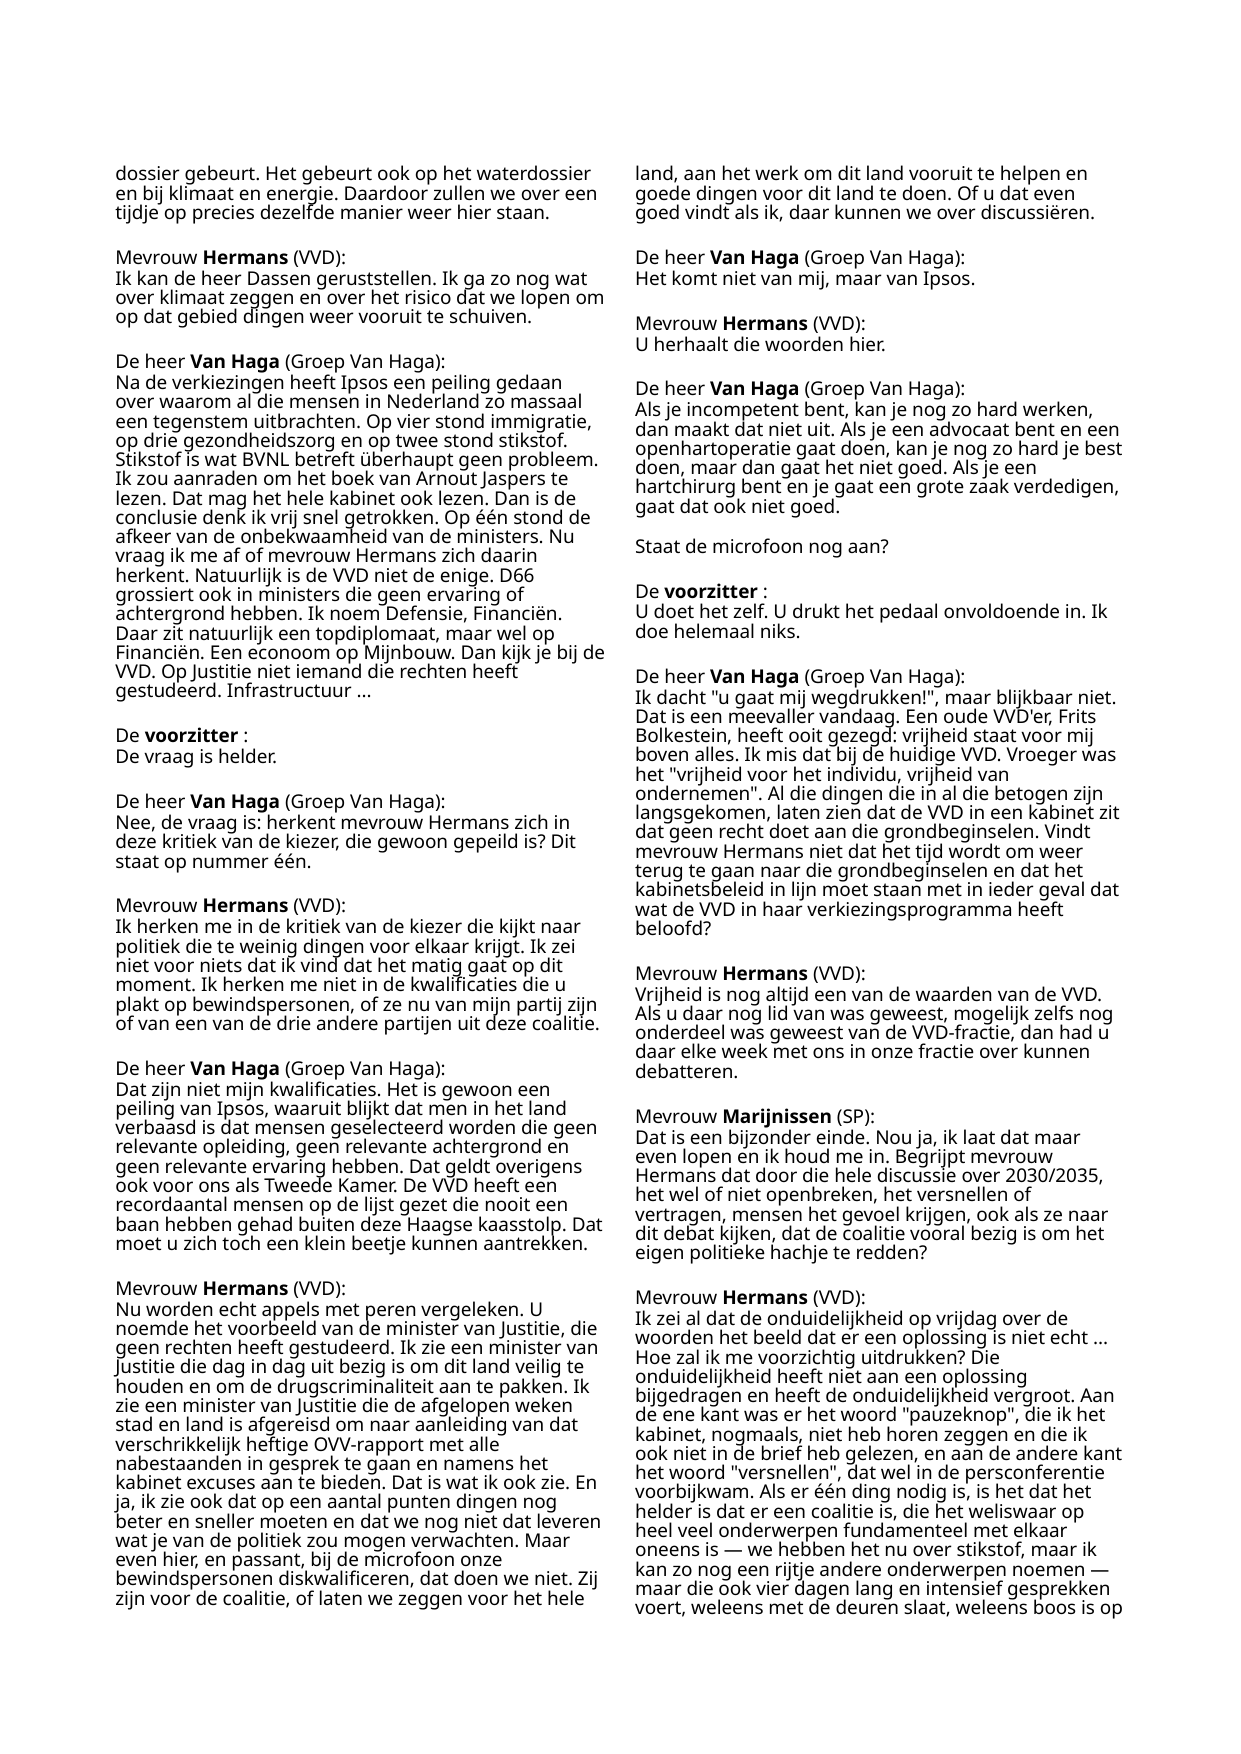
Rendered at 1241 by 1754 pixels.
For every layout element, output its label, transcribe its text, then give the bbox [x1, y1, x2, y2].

text Ik herken me in de kritiek van de kiezer die kijkt naar politiek die te weinig dingen voor elkaar krijgt. Ik zei niet voor niets dat ik vind dat het matig gaat op dit moment. Ik herken me niet in de kwalificaties die u plakt op bewindspersonen, of ze nu van mijn partij zijn of van een van de drie andere partijen uit deze coalitie. [115, 918, 605, 1034]
text De heer Van Haga (Groep Van Haga): [635, 663, 1125, 689]
text Mevrouw Marijnissen (SP): [635, 1103, 1125, 1129]
text Ik kan de heer Dassen geruststellen. Ik ga zo nog wat over klimaat zeggen en over het risico dat we lopen om op dat gebied dingen weer vooruit te schuiven. [115, 270, 605, 327]
text land, aan het werk om dit land vooruit te helpen en goede dingen voor dit land te doen. Of u dat even goed vindt als ik, daar kunnen we over discussiëren. [635, 165, 1125, 223]
text Dat is een bijzonder einde. Nou ja, ik laat dat maar even lopen en ik houd me in. Begrijpt mevrouw Hermans dat door die hele discussie over 2030/2035, het wel of niet openbreken, het versnellen of vertragen, mensen het gevoel krijgen, ook als ze naar dit debat kijken, dat de coalitie vooral bezig is om het eigen politieke hachje te redden? [635, 1129, 1125, 1263]
text Mevrouw Hermans (VVD): [635, 1284, 1125, 1310]
text Vrijheid is nog altijd een van de waarden van de VVD. Als u daar nog lid van was geweest, mogelijk zelfs nog onderdeel was geweest van de VVD-fractie, dan had u daar elke week met ons in onze fractie over kunnen debatteren. [635, 986, 1125, 1082]
text dossier gebeurt. Het gebeurt ook op het waterdossier en bij klimaat en energie. Daardoor zullen we over een tijdje op precies dezelfde manier weer hier staan. [115, 165, 605, 223]
text De vraag is helder. [115, 748, 605, 767]
text Staat de microfoon nog aan? [635, 538, 1125, 557]
text De heer Van Haga (Groep Van Haga): [115, 348, 605, 374]
text Nu worden echt appels met peren vergeleken. U noemde het voorbeeld van de minister van Justitie, die geen rechten heeft gestudeerd. Ik zie een minister van Justitie die dag in dag uit bezig is om dit land veilig te houden en om de drugscriminaliteit aan te pakken. Ik zie een minister van Justitie die de afgelopen weken stad en land is afgereisd om naar aanleiding van dat verschrikkelijk heftige OVV-rapport met alle nabestaanden in gesprek te gaan en namens het kabinet excuses aan te bieden. Dat is wat ik ook zie. En ja, ik zie ook dat op een aantal punten dingen nog beter en sneller moeten en dat we nog niet dat leveren wat je van de politiek zou mogen verwachten. Maar even hier, en passant, bij de microfoon onze bewindspersonen diskwalificeren, dat doen we niet. Zij zijn voor de coalitie, of laten we zeggen voor het hele [115, 1301, 605, 1609]
text Mevrouw Hermans (VVD): [115, 1275, 605, 1301]
text Mevrouw Hermans (VVD): [115, 893, 605, 918]
text U doet het zelf. U drukt het pedaal onvoldoende in. Ik doe helemaal niks. [635, 603, 1125, 642]
text U herhaalt die woorden hier. [635, 336, 1125, 355]
text Het komt niet van mij, maar van Ipsos. [635, 270, 1125, 289]
text De heer Van Haga (Groep Van Haga): [115, 1055, 605, 1081]
text Nee, de vraag is: herkent mevrouw Hermans zich in deze kritiek van de kiezer, die gewoon gepeild is? Dit staat op nummer één. [115, 814, 605, 872]
text Na de verkiezingen heeft Ipsos een peiling gedaan over waarom al die mensen in Nederland zo massaal een tegenstem uitbrachten. Op vier stond immigratie, op drie gezondheidszorg en op twee stond stikstof. Stikstof is wat BVNL betreft überhaupt geen probleem. Ik zou aanraden om het boek van Arnout Jaspers te lezen. Dat mag het hele kabinet ook lezen. Dan is de conclusie denk ik vrij snel getrokken. Op één stond de afkeer van de onbekwaamheid van de ministers. Nu vraag ik me af of mevrouw Hermans zich daarin herkent. Natuurlijk is de VVD niet de enige. D66 grossiert ook in ministers die geen ervaring of achtergrond hebben. Ik noem Defensie, Financiën. Daar zit natuurlijk een topdiplomaat, maar wel op Financiën. Een econoom op Mijnbouw. Dan kijk je bij de VVD. Op Justitie niet iemand die rechten heeft gestudeerd. Infrastructuur ... [115, 374, 605, 702]
text Mevrouw Hermans (VVD): [635, 960, 1125, 986]
text De heer Van Haga (Groep Van Haga): [635, 244, 1125, 270]
text De voorzitter : [115, 722, 605, 748]
text Mevrouw Hermans (VVD): [115, 244, 605, 270]
text De heer Van Haga (Groep Van Haga): [635, 376, 1125, 401]
text Ik zei al dat de onduidelijkheid op vrijdag over de woorden het beeld dat er een oplossing is niet echt ... Hoe zal ik me voorzichtig uitdrukken? Die onduidelijkheid heeft niet aan een oplossing bijgedragen en heeft de onduidelijkheid vergroot. Aan de ene kant was er het woord "pauzeknop", die ik het kabinet, nogmaals, niet heb horen zeggen en die ik ook niet in de brief heb gelezen, en aan de andere kant het woord "versnellen", dat wel in de persconferentie voorbijkwam. Als er één ding nodig is, is het dat het helder is dat er een coalitie is, die het weliswaar op heel veel onderwerpen fundamenteel met elkaar oneens is — we hebben het nu over stikstof, maar ik kan zo nog een rijtje andere onderwerpen noemen — maar die ook vier dagen lang en intensief gesprekken voert, weleens met de deuren slaat, weleens boos is op [635, 1310, 1125, 1618]
text De voorzitter : [635, 578, 1125, 603]
text De heer Van Haga (Groep Van Haga): [115, 788, 605, 814]
text Dat zijn niet mijn kwalificaties. Het is gewoon een peiling van Ipsos, waaruit blijkt dat men in het land verbaasd is dat mensen geselecteerd worden die geen relevante opleiding, geen relevante achtergrond en geen relevante ervaring hebben. Dat geldt overigens ook voor ons als Tweede Kamer. De VVD heeft een recordaantal mensen op de lijst gezet die nooit een baan hebben gehad buiten deze Haagse kaasstolp. Dat moet u zich toch een klein beetje kunnen aantrekken. [115, 1081, 605, 1254]
text Als je incompetent bent, kan je nog zo hard werken, dan maakt dat niet uit. Als je een advocaat bent en een openhartoperatie gaat doen, kan je nog zo hard je best doen, maar dan gaat het niet goed. Als je een hartchirurg bent en je gaat een grote zaak verdedigen, gaat dat ook niet goed. [635, 401, 1125, 517]
text Ik dacht "u gaat mij wegdrukken!", maar blijkbaar niet. Dat is een meevaller vandaag. Een oude VVD'er, Frits Bolkestein, heeft ooit gezegd: vrijheid staat voor mij boven alles. Ik mis dat bij de huidige VVD. Vroeger was het "vrijheid voor het individu, vrijheid van ondernemen". Al die dingen die in al die betogen zijn langsgekomen, laten zien dat de VVD in een kabinet zit dat geen recht doet aan die grondbeginselen. Vindt mevrouw Hermans niet dat het tijd wordt om weer terug te gaan naar die grondbeginselen en dat het kabinetsbeleid in lijn moet staan met in ieder geval dat wat de VVD in haar verkiezingsprogramma heeft beloofd? [635, 689, 1125, 939]
text Mevrouw Hermans (VVD): [635, 310, 1125, 336]
